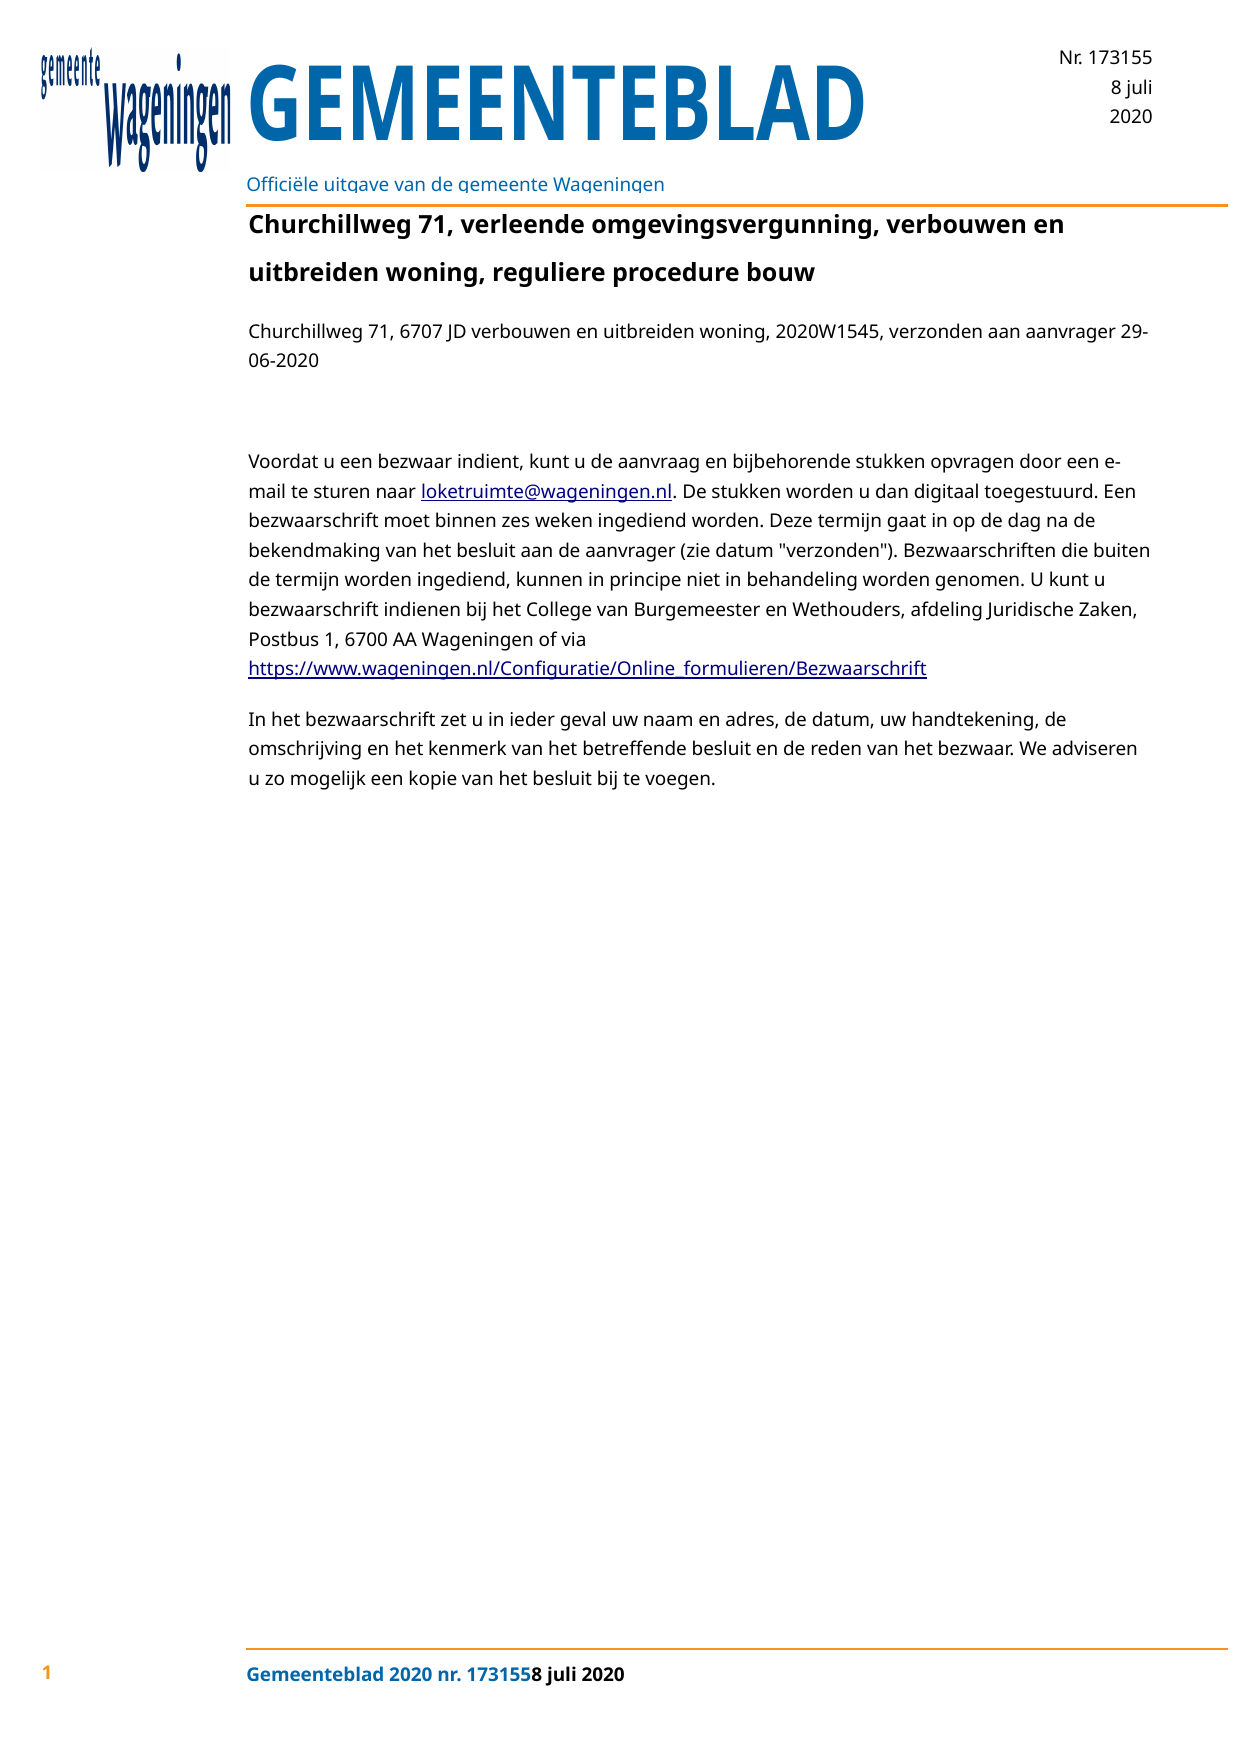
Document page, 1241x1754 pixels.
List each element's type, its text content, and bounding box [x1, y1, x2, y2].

picture [41, 47, 231, 172]
text Voordat u een bezwaar indient, kunt u de aanvraag en bijbehorende stukken opvragen door een e-mail te sturen naar loketruimte@wageningen.nl. De stukken worden u dan digitaal toegestuurd. Een bezwaarschrift moet binnen zes weken ingediend worden. Deze termijn gaat in op de dag na de bekendmaking van het besluit aan de aanvrager (zie datum "verzonden"). Bezwaarschriften die buiten de termijn worden ingediend, kunnen in principe niet in behandeling worden genomen. U kunt u bezwaarschrift indienen bij het College van Burgemeester en Wethouders, afdeling Juridische Zaken, Postbus 1, 6700 AA Wageningen of via https://www.wageningen.nl/Configuratie/Online_formulieren/Bezwaarschrift [248, 448, 1152, 681]
text Churchillweg 71, 6707 JD verbouwen en uitbreiden woning, 2020W1545, verzonden aan aanvrager 29-06-2020 [248, 318, 1152, 373]
text Churchillweg 71, verleende omgevingsvergunning, verbouwen en uitbreiden woning, reguliere procedure bouw [248, 207, 1152, 288]
text In het bezwaarschrift zet u in ieder geval uw naam en adres, de datum, uw handtekening, de omschrijving en het kenmerk van het betreffende besluit en de reden van het bezwaar. We adviseren u zo mogelijk een kopie van het besluit bij te voegen. [248, 706, 1152, 791]
